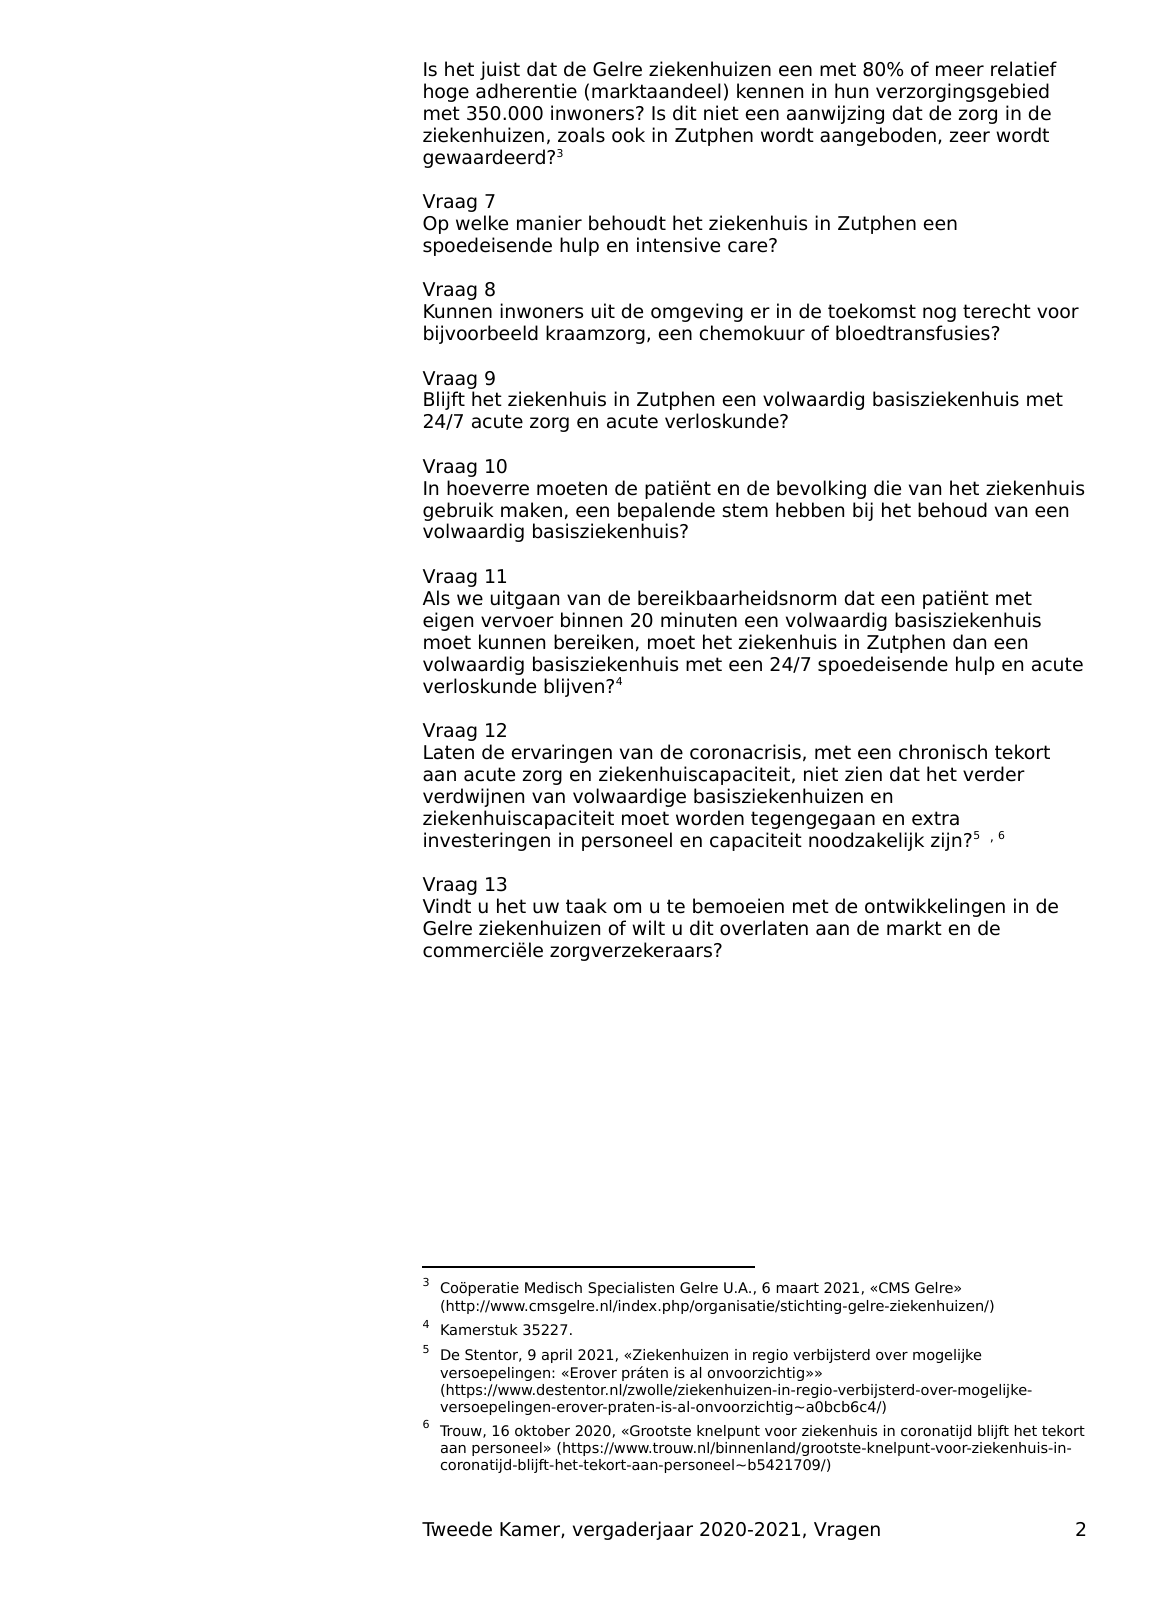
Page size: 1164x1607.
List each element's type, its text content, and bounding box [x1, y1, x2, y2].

text Vindt u het uw taak om u te bemoeien met de ontwikkelingen in de Gelre ziekenhuizen of wilt u dit overlaten aan de markt en de commerciële zorgverzekeraars? [422, 896, 1087, 962]
text De Stentor, 9 april 2021, «Ziekenhuizen in regio verbijsterd over mogelijke versoepelingen: «Erover práten is al onvoorzichtig»» (https://www.destentor.nl/zwolle/ziekenhuizen-in-regio-verbijsterd-over-mogelijke-versoepelingen-erover-praten-is-al-onvoorzichtig~a0bcb6c4/) [422, 1343, 1087, 1416]
text Is het juist dat de Gelre ziekenhuizen een met 80% of meer relatief hoge adherentie (marktaandeel) kennen in hun verzorgingsgebied met 350.000 inwoners? Is dit niet een aanwijzing dat de zorg in de ziekenhuizen, zoals ook in Zutphen wordt aangeboden, zeer wordt gewaardeerd? [422, 59, 1087, 169]
text Laten de ervaringen van de coronacrisis, met een chronisch tekort aan acute zorg en ziekenhuiscapaciteit, niet zien dat het verder verdwijnen van volwaardige basisziekenhuizen en ziekenhuiscapaciteit moet worden tegengegaan en extra investeringen in personeel en capaciteit noodzakelijk zijn? , [422, 742, 1087, 852]
text Als we uitgaan van de bereikbaarheidsnorm dat een patiënt met eigen vervoer binnen 20 minuten een volwaardig basisziekenhuis moet kunnen bereiken, moet het ziekenhuis in Zutphen dan een volwaardig basisziekenhuis met een 24/7 spoedeisende hulp en acute verloskunde blijven? [422, 588, 1087, 697]
text Vraag 7 [422, 191, 1087, 213]
text Vraag 12 [422, 720, 1087, 742]
text Vraag 10 [422, 456, 1087, 477]
text Vraag 11 [422, 566, 1087, 588]
text Coöperatie Medisch Specialisten Gelre U.A., 6 maart 2021, «CMS Gelre» (http://www.cmsgelre.nl/index.php/organisatie/stichting-gelre-ziekenhuizen/) [422, 1276, 1087, 1315]
text Vraag 8 [422, 279, 1087, 301]
text Kamerstuk 35227. [422, 1318, 1087, 1340]
text Vraag 13 [422, 874, 1087, 896]
text Blijft het ziekenhuis in Zutphen een volwaardig basisziekenhuis met 24/7 acute zorg en acute verloskunde? [422, 389, 1087, 433]
text Kunnen inwoners uit de omgeving er in de toekomst nog terecht voor bijvoorbeeld kraamzorg, een chemokuur of bloedtransfusies? [422, 301, 1087, 345]
text Trouw, 16 oktober 2020, «Grootste knelpunt voor ziekenhuis in coronatijd blijft het tekort aan personeel» (https://www.trouw.nl/binnenland/grootste-knelpunt-voor-ziekenhuis-in-coronatijd-blijft-het-tekort-aan-personeel~b5421709/) [422, 1418, 1087, 1474]
text Vraag 9 [422, 367, 1087, 389]
text In hoeverre moeten de patiënt en de bevolking die van het ziekenhuis gebruik maken, een bepalende stem hebben bij het behoud van een volwaardig basisziekenhuis? [422, 477, 1087, 543]
text Op welke manier behoudt het ziekenhuis in Zutphen een spoedeisende hulp en intensive care? [422, 213, 1087, 257]
